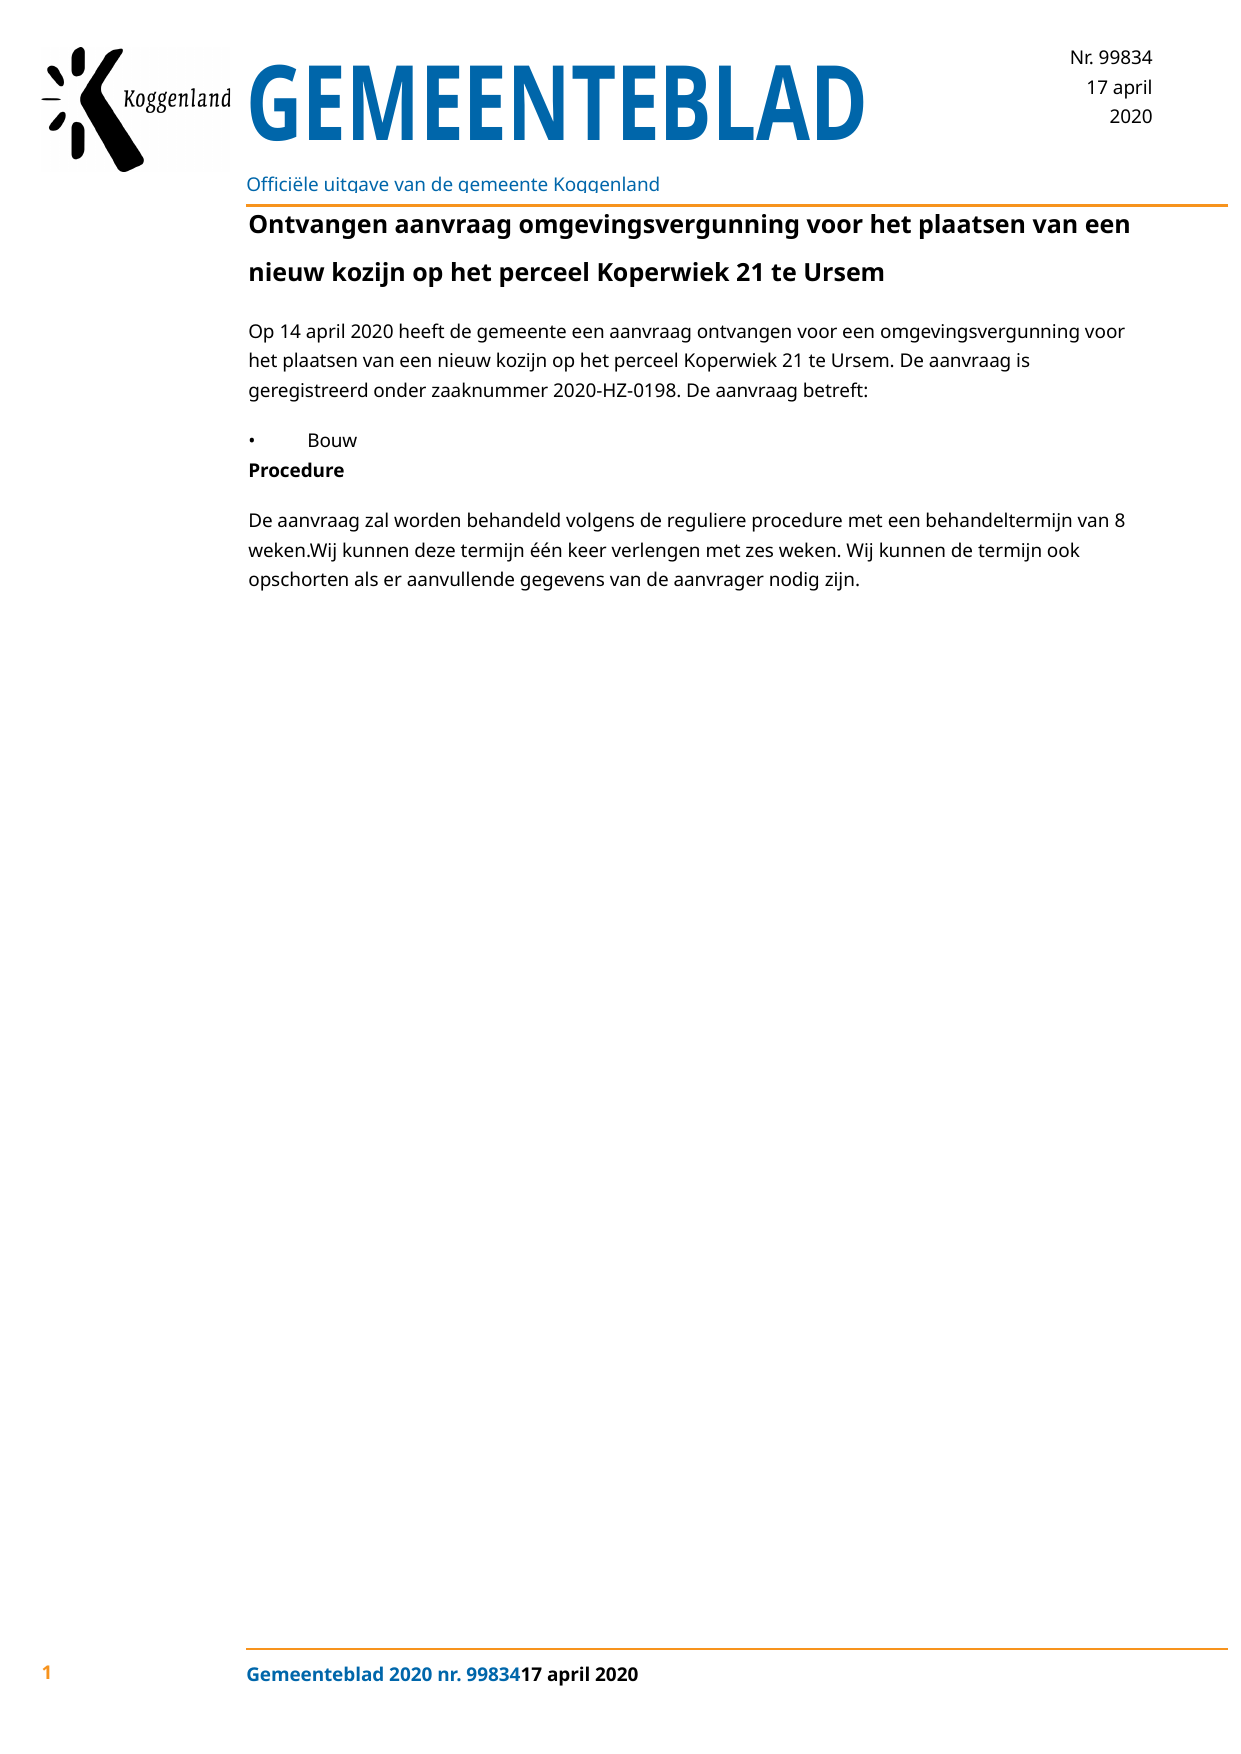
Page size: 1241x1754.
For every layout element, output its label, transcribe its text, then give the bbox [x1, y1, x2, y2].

picture [41, 47, 231, 172]
list Bouw [248, 427, 1152, 453]
text Op 14 april 2020 heeft de gemeente een aanvraag ontvangen voor een omgevingsvergunning voor het plaatsen van een nieuw kozijn op het perceel Koperwiek 21 te Ursem. De aanvraag is geregistreerd onder zaaknummer 2020-HZ-0198. De aanvraag betreft: [248, 318, 1152, 403]
text Ontvangen aanvraag omgevingsvergunning voor het plaatsen van een nieuw kozijn op het perceel Koperwiek 21 te Ursem [248, 207, 1152, 288]
text Procedure [248, 457, 1152, 483]
text De aanvraag zal worden behandeld volgens de reguliere procedure met een behandeltermijn van 8 weken.Wij kunnen deze termijn één keer verlengen met zes weken. Wij kunnen de termijn ook opschorten als er aanvullende gegevens van de aanvrager nodig zijn. [248, 507, 1152, 592]
